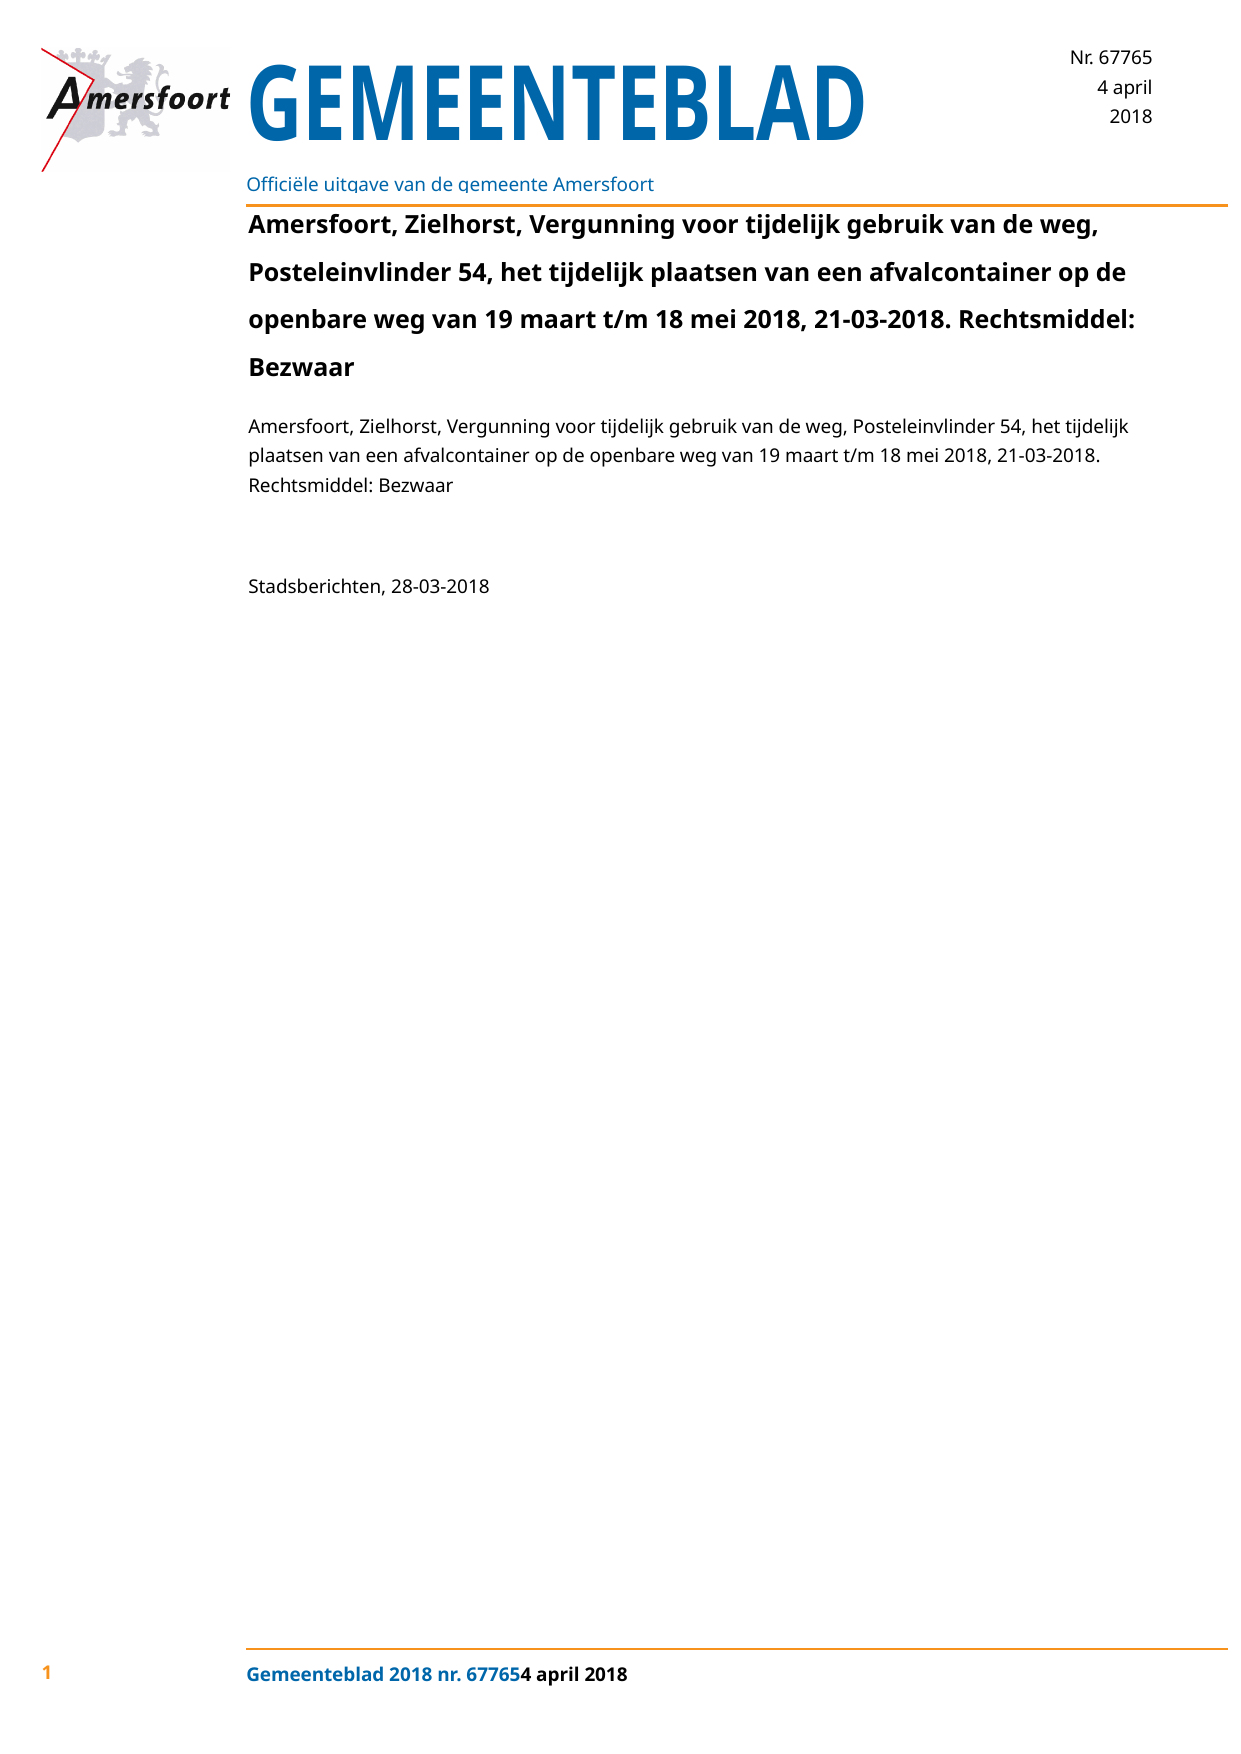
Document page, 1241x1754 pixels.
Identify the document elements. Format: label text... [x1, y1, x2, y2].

text Amersfoort, Zielhorst, Vergunning voor tijdelijk gebruik van de weg, Posteleinvlinder 54, het tijdelijk plaatsen van een afvalcontainer op de openbare weg van 19 maart t/m 18 mei 2018, 21-03-2018. Rechtsmiddel: Bezwaar [248, 413, 1152, 498]
text Amersfoort, Zielhorst, Vergunning voor tijdelijk gebruik van de weg, Posteleinvlinder 54, het tijdelijk plaatsen van een afvalcontainer op de openbare weg van 19 maart t/m 18 mei 2018, 21-03-2018. Rechtsmiddel: Bezwaar [248, 207, 1152, 384]
picture [41, 47, 231, 172]
text Stadsberichten, 28-03-2018 [248, 573, 1152, 599]
